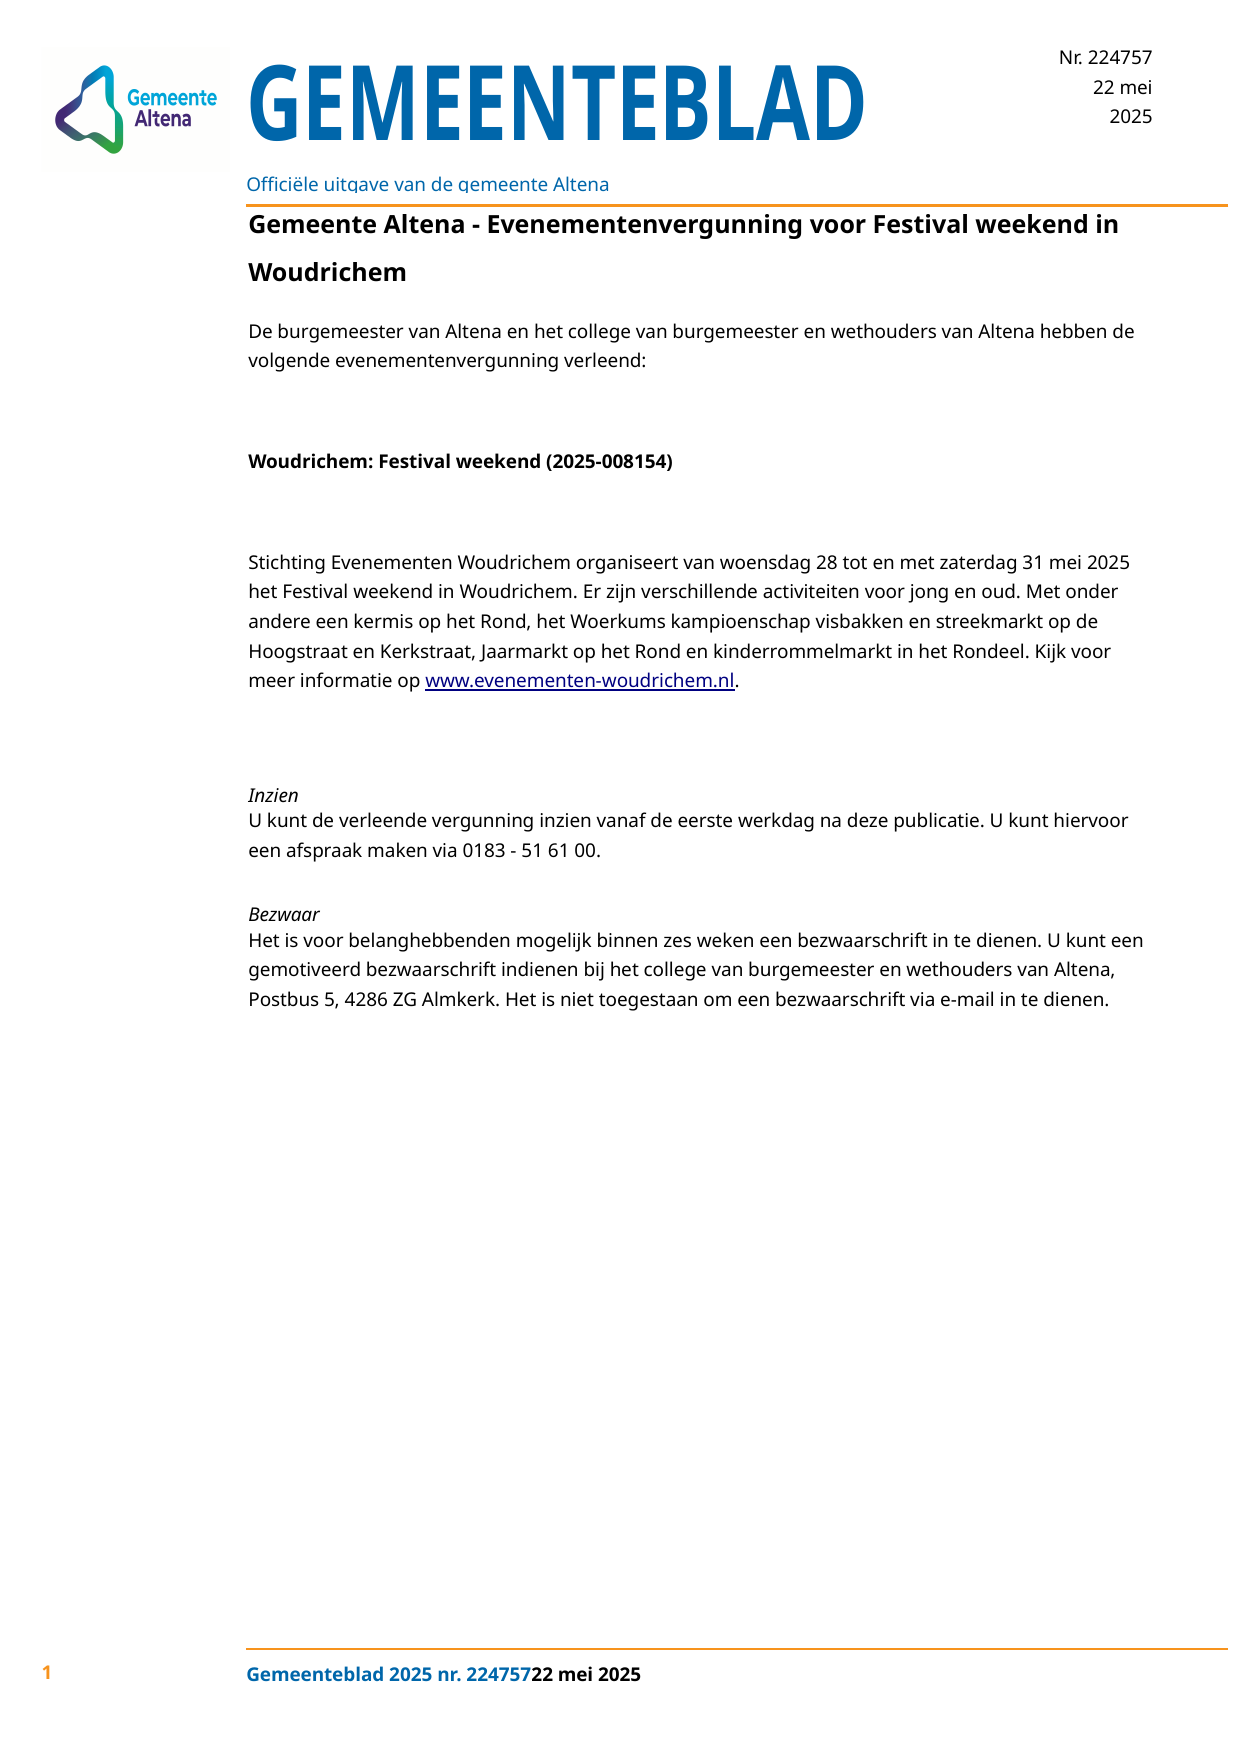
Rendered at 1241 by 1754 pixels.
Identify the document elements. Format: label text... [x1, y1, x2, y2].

picture [41, 47, 231, 172]
text Stichting Evenementen Woudrichem organiseert van woensdag 28 tot en met zaterdag 31 mei 2025 het Festival weekend in Woudrichem. Er zijn verschillende activiteiten voor jong en oud. Met onder andere een kermis op het Rond, het Woerkums kampioenschap visbakken en streekmarkt op de Hoogstraat en Kerkstraat, Jaarmarkt op het Rond en kinderrommelmarkt in het Rondeel. Kijk voor meer informatie op www.evenementen-woudrichem.nl. [248, 549, 1152, 693]
text Het is voor belanghebbenden mogelijk binnen zes weken een bezwaarschrift in te dienen. U kunt een gemotiveerd bezwaarschrift indienen bij het college van burgemeester en wethouders van Altena, Postbus 5, 4286 ZG Almkerk. Het is niet toegestaan om een bezwaarschrift via e-mail in te dienen. [248, 927, 1152, 1012]
text Woudrichem: Festival weekend (2025-008154) [248, 448, 1152, 474]
text Bezwaar [248, 901, 1152, 927]
text Inzien [248, 782, 1152, 808]
text Gemeente Altena - Evenementenvergunning voor Festival weekend in Woudrichem [248, 207, 1152, 288]
text De burgemeester van Altena en het college van burgemeester en wethouders van Altena hebben de volgende evenementenvergunning verleend: [248, 318, 1152, 373]
text U kunt de verleende vergunning inzien vanaf de eerste werkdag na deze publicatie. U kunt hiervoor een afspraak maken via 0183 - 51 61 00. [248, 808, 1152, 863]
